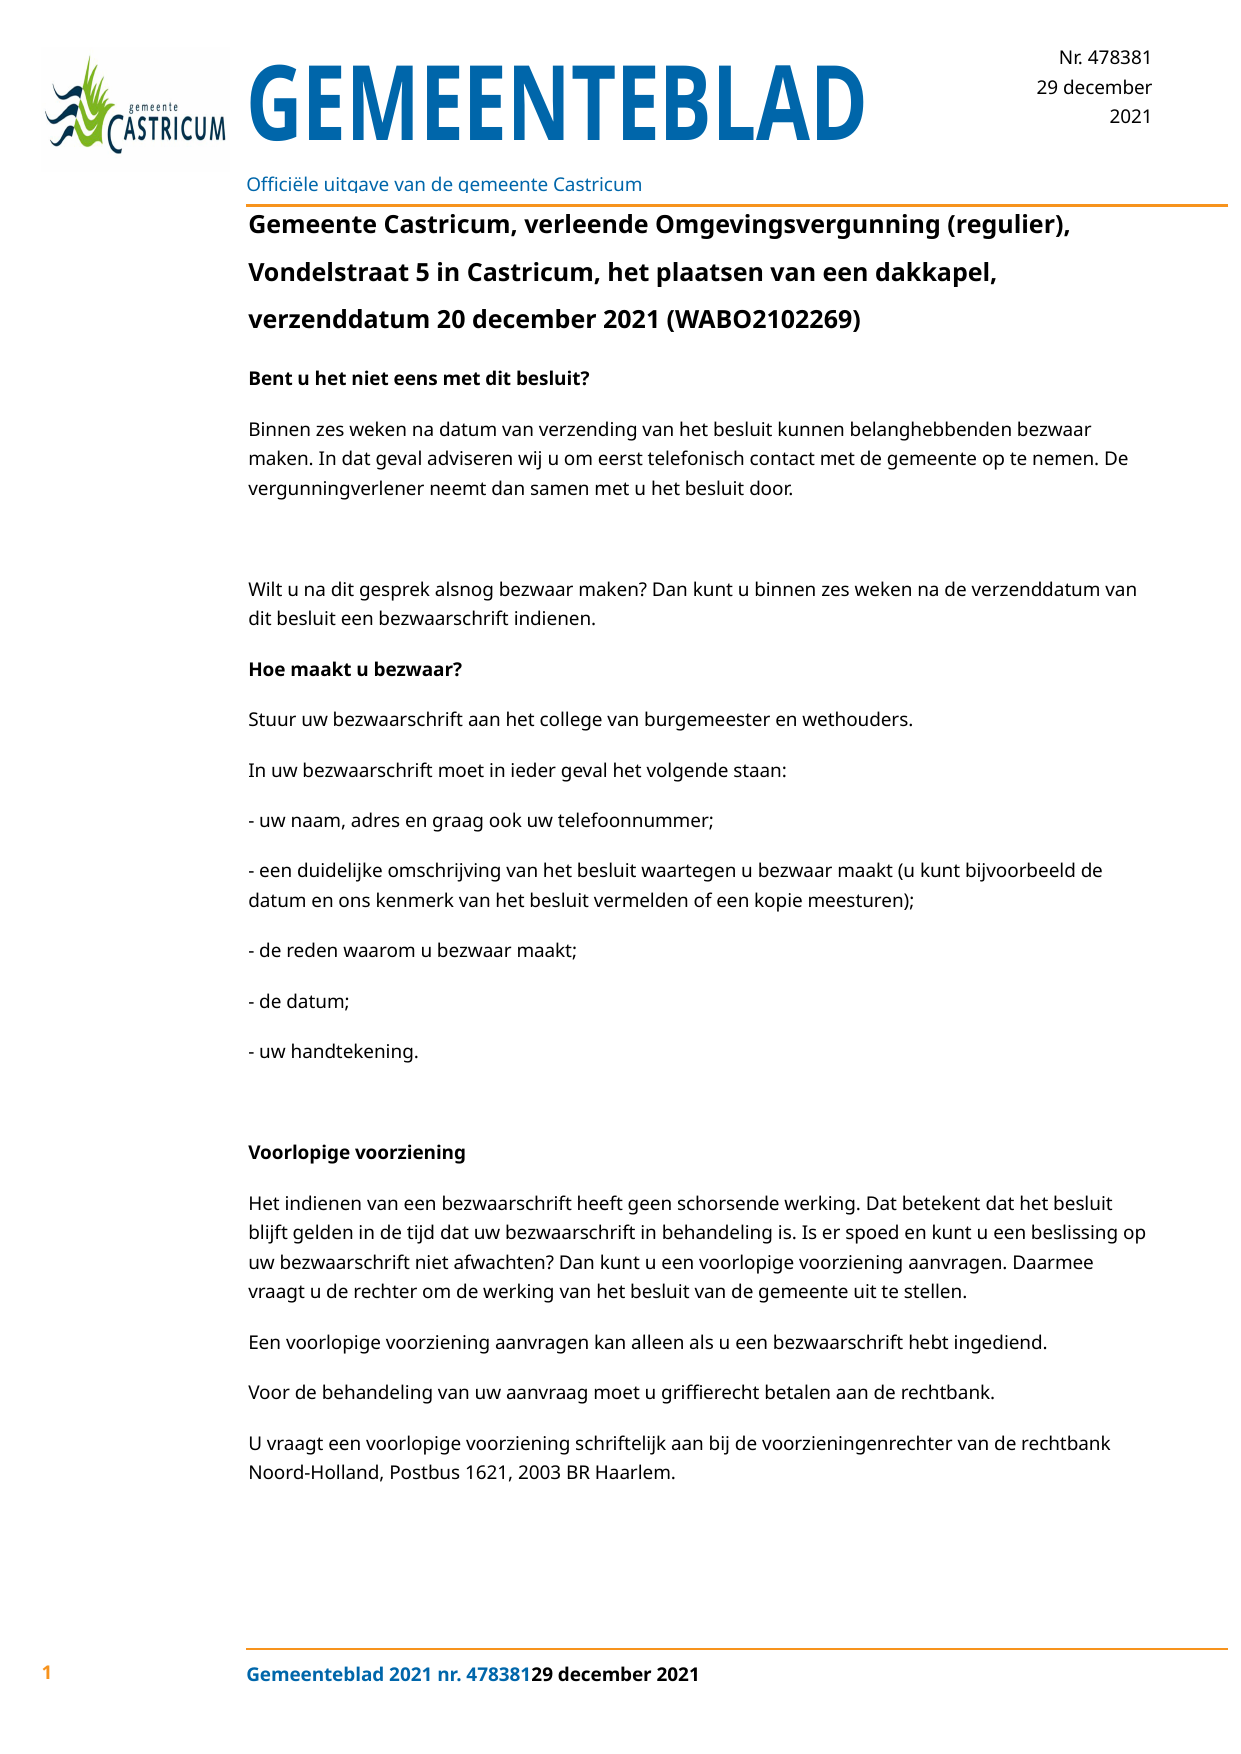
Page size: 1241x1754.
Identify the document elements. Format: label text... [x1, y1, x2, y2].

text - een duidelijke omschrijving van het besluit waartegen u bezwaar maakt (u kunt bijvoorbeeld de datum en ons kenmerk van het besluit vermelden of een kopie meesturen); [248, 858, 1152, 913]
text Het indienen van een bezwaarschrift heeft geen schorsende werking. Dat betekent dat het besluit blijft gelden in de tijd dat uw bezwaarschrift in behandeling is. Is er spoed en kunt u een beslissing op uw bezwaarschrift niet afwachten? Dan kunt u een voorlopige voorziening aanvragen. Daarmee vraagt u de rechter om de werking van het besluit van de gemeente uit te stellen. [248, 1190, 1152, 1304]
text U vraagt een voorlopige voorziening schriftelijk aan bij de voorzieningenrechter van de rechtbank Noord-Holland, Postbus 1621, 2003 BR Haarlem. [248, 1430, 1152, 1485]
text - de reden waarom u bezwaar maakt; [248, 938, 1152, 963]
text Binnen zes weken na datum van verzending van het besluit kunnen belanghebbenden bezwaar maken. In dat geval adviseren wij u om eerst telefonisch contact met de gemeente op te nemen. De vergunningverlener neemt dan samen met u het besluit door. [248, 416, 1152, 501]
text In uw bezwaarschrift moet in ieder geval het volgende staan: [248, 757, 1152, 782]
text Wilt u na dit gesprek alsnog bezwaar maken? Dan kunt u binnen zes weken na de verzenddatum van dit besluit een bezwaarschrift indienen. [248, 576, 1152, 631]
picture [41, 47, 231, 172]
text - uw handtekening. [248, 1038, 1152, 1064]
text Bent u het niet eens met dit besluit? [248, 366, 1152, 391]
text Gemeente Castricum, verleende Omgevingsvergunning (regulier), Vondelstraat 5 in Castricum, het plaatsen van een dakkapel, verzenddatum 20 december 2021 (WABO2102269) [248, 207, 1152, 336]
text - uw naam, adres en graag ook uw telefoonnummer; [248, 807, 1152, 833]
text Voor de behandeling van uw aanvraag moet u griffierecht betalen aan de rechtbank. [248, 1379, 1152, 1405]
text Een voorlopige voorziening aanvragen kan alleen als u een bezwaarschrift hebt ingediend. [248, 1329, 1152, 1354]
text - de datum; [248, 988, 1152, 1014]
text Stuur uw bezwaarschrift aan het college van burgemeester en wethouders. [248, 706, 1152, 732]
text Hoe maakt u bezwaar? [248, 656, 1152, 682]
text Voorlopige voorziening [248, 1139, 1152, 1165]
